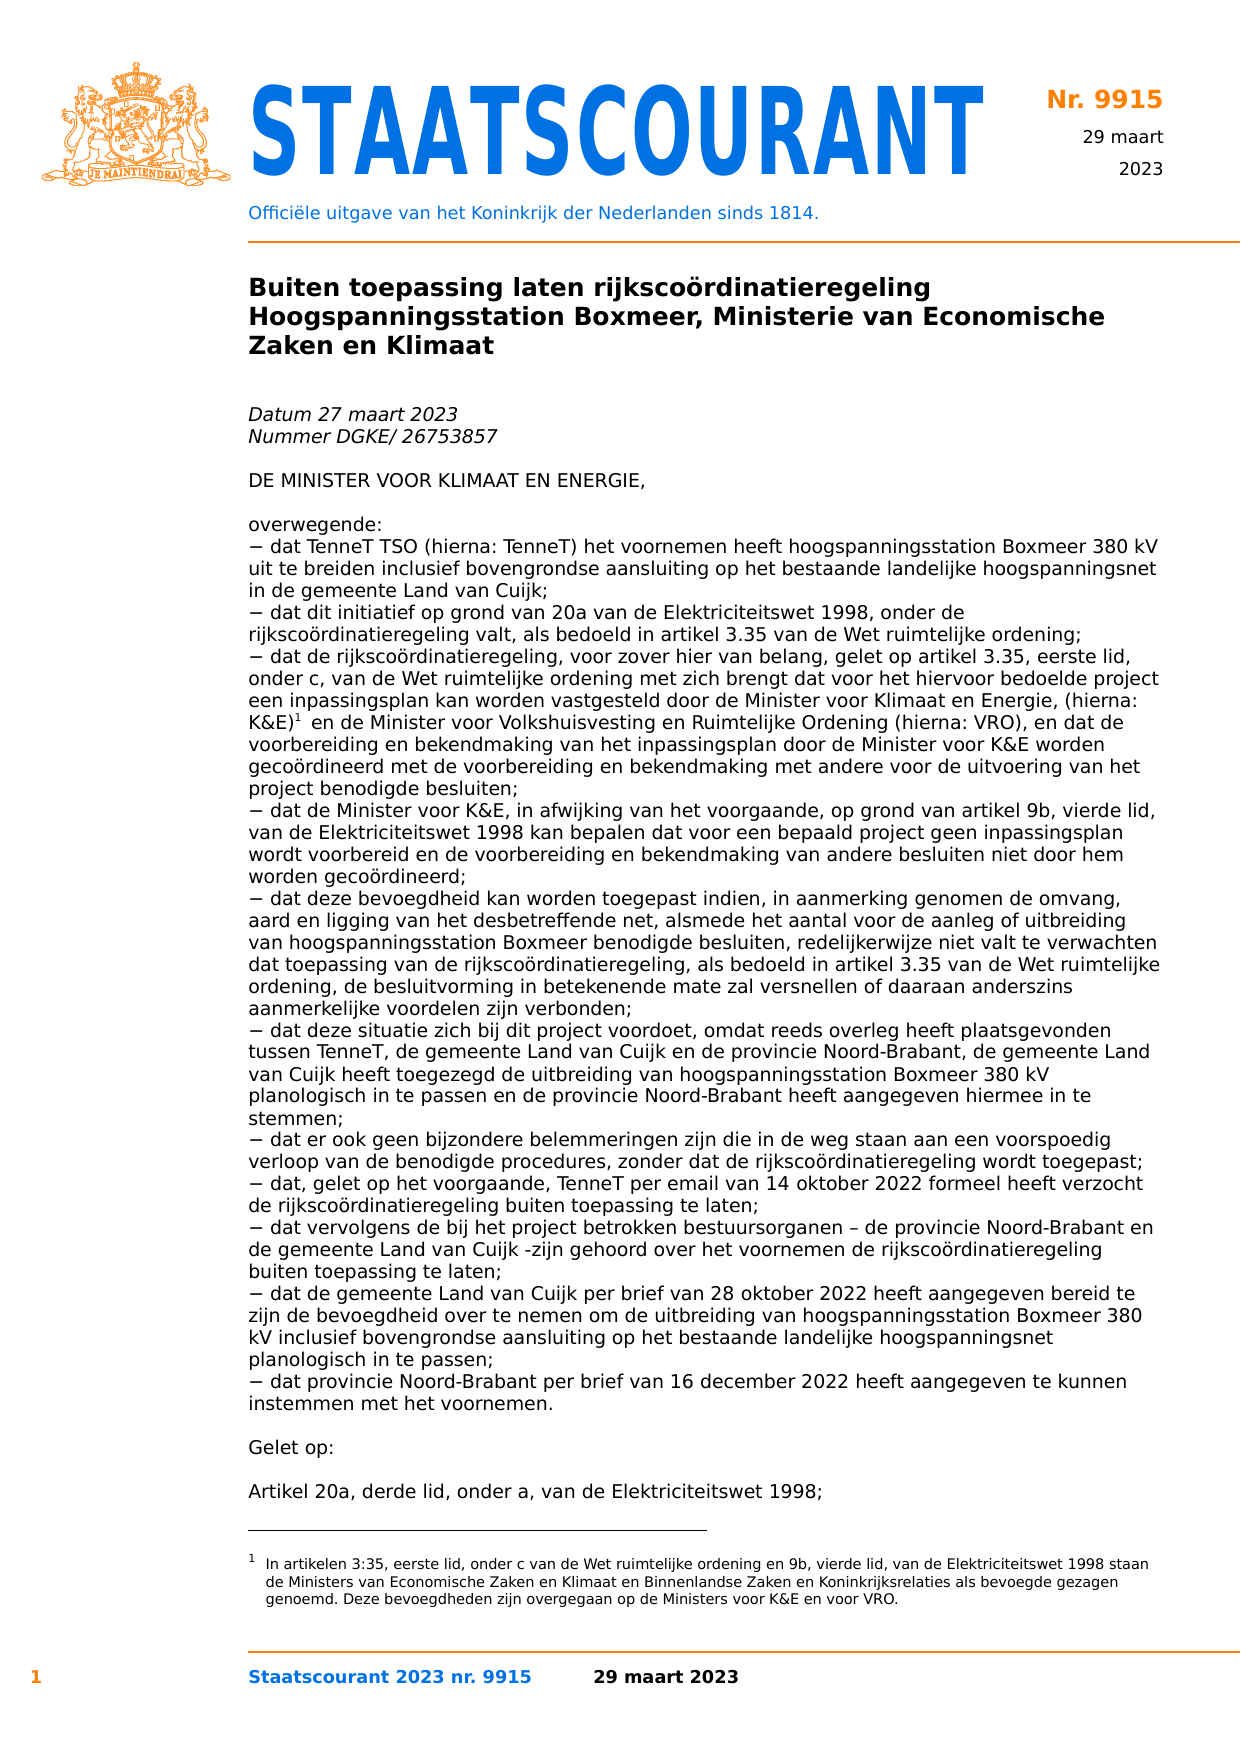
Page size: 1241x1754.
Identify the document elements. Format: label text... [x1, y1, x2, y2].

table_header Nr. 9915 [998, 62, 1240, 121]
text − dat de rijkscoördinatieregeling, voor zover hier van belang, gelet op artikel 3.35, eerste lid, onder c, van de Wet ruimtelijke ordening met zich brengt dat voor het hiervoor bedoelde project een inpassingsplan kan worden vastgesteld door de Minister voor Klimaat en Energie, (hierna: K&E) en de Minister voor Volkshuisvesting en Ruimtelijke Ordening (hierna: VRO), en dat de voorbereiding en bekendmaking van het inpassingsplan door de Minister voor K&E worden gecoördineerd met de voorbereiding en bekendmaking met andere voor de uitvoering van het project benodigde besluiten; [248, 646, 1163, 800]
text − dat de gemeente Land van Cuijk per brief van 28 oktober 2022 heeft aangegeven bereid te zijn de bevoegdheid over te nemen om de uitbreiding van hoogspanningsstation Boxmeer 380 kV inclusief bovengrondse aansluiting op het bestaande landelijke hoogspanningsnet planologisch in te passen; [248, 1283, 1163, 1371]
table_cell Officiële uitgave van het Koninkrijk der Nederlanden sinds 1814. [248, 203, 1240, 241]
text Datum 27 maart 2023 [248, 404, 1163, 426]
text − dat vervolgens de bij het project betrokken bestuursorganen – de provincie Noord-Brabant en de gemeente Land van Cuijk -zijn gehoord over het voornemen de rijkscoördinatieregeling buiten toepassing te laten; [248, 1217, 1163, 1283]
text overwegende: [248, 514, 1163, 536]
picture [41, 62, 231, 186]
text − dat dit initiatief op grond van 20a van de Elektriciteitswet 1998, onder de rijkscoördinatieregeling valt, als bedoeld in artikel 3.35 van de Wet ruimtelijke ordening; [248, 602, 1163, 646]
text In artikelen 3:35, eerste lid, onder c van de Wet ruimtelijke ordening en 9b, vierde lid, van de Elektriciteitswet 1998 staan de Ministers van Economische Zaken en Klimaat en Binnenlandse Zaken en Koninkrijksrelaties als bevoegde gezagen genoemd. Deze bevoegdheden zijn overgegaan op de Ministers voor K&E en voor VRO. [248, 1552, 1163, 1608]
table_cell 29 maart [998, 121, 1240, 153]
text − dat de Minister voor K&E, in afwijking van het voorgaande, op grond van artikel 9b, vierde lid, van de Elektriciteitswet 1998 kan bepalen dat voor een bepaald project geen inpassingsplan wordt voorbereid en de voorbereiding en bekendmaking van andere besluiten niet door hem worden gecoördineerd; [248, 800, 1163, 888]
text Artikel 20a, derde lid, onder a, van de Elektriciteitswet 1998; [248, 1481, 1163, 1503]
text DE MINISTER VOOR KLIMAAT EN ENERGIE, [248, 470, 1163, 492]
text − dat deze bevoegdheid kan worden toegepast indien, in aanmerking genomen de omvang, aard en ligging van het desbetreffende net, alsmede het aantal voor de aanleg of uitbreiding van hoogspanningsstation Boxmeer benodigde besluiten, redelijkerwijze niet valt te verwachten dat toepassing van de rijkscoördinatieregeling, als bedoeld in artikel 3.35 van de Wet ruimtelijke ordening, de besluitvorming in betekenende mate zal versnellen of daaraan anderszins aanmerkelijke voordelen zijn verbonden; [248, 888, 1163, 1019]
text − dat, gelet op het voorgaande, TenneT per email van 14 oktober 2022 formeel heeft verzocht de rijkscoördinatieregeling buiten toepassing te laten; [248, 1173, 1163, 1217]
subtitle Buiten toepassing laten rijkscoördinatieregeling Hoogspanningsstation Boxmeer, Ministerie van Economische Zaken en Klimaat [248, 273, 1163, 361]
table_header [25, 62, 248, 241]
text − dat er ook geen bijzondere belemmeringen zijn die in de weg staan aan een voorspoedig verloop van de benodigde procedures, zonder dat de rijkscoördinatieregeling wordt toegepast; [248, 1129, 1163, 1173]
text − dat deze situatie zich bij dit project voordoet, omdat reeds overleg heeft plaatsgevonden tussen TenneT, de gemeente Land van Cuijk en de provincie Noord-Brabant, de gemeente Land van Cuijk heeft toegezegd de uitbreiding van hoogspanningsstation Boxmeer 380 kV planologisch in te passen en de provincie Noord-Brabant heeft aangegeven hiermee in te stemmen; [248, 1019, 1163, 1129]
text − dat TenneT TSO (hierna: TenneT) het voornemen heeft hoogspanningsstation Boxmeer 380 kV uit te breiden inclusief bovengrondse aansluiting op het bestaande landelijke hoogspanningsnet in de gemeente Land van Cuijk; [248, 536, 1163, 602]
text Nummer DGKE/ 26753857 [248, 426, 1163, 448]
text Gelet op: [248, 1437, 1163, 1459]
text − dat provincie Noord-Brabant per brief van 16 december 2022 heeft aangegeven te kunnen instemmen met het voornemen. [248, 1371, 1163, 1415]
table_cell 2023 [998, 153, 1240, 203]
table_header STAATSCOURANT [248, 62, 998, 203]
